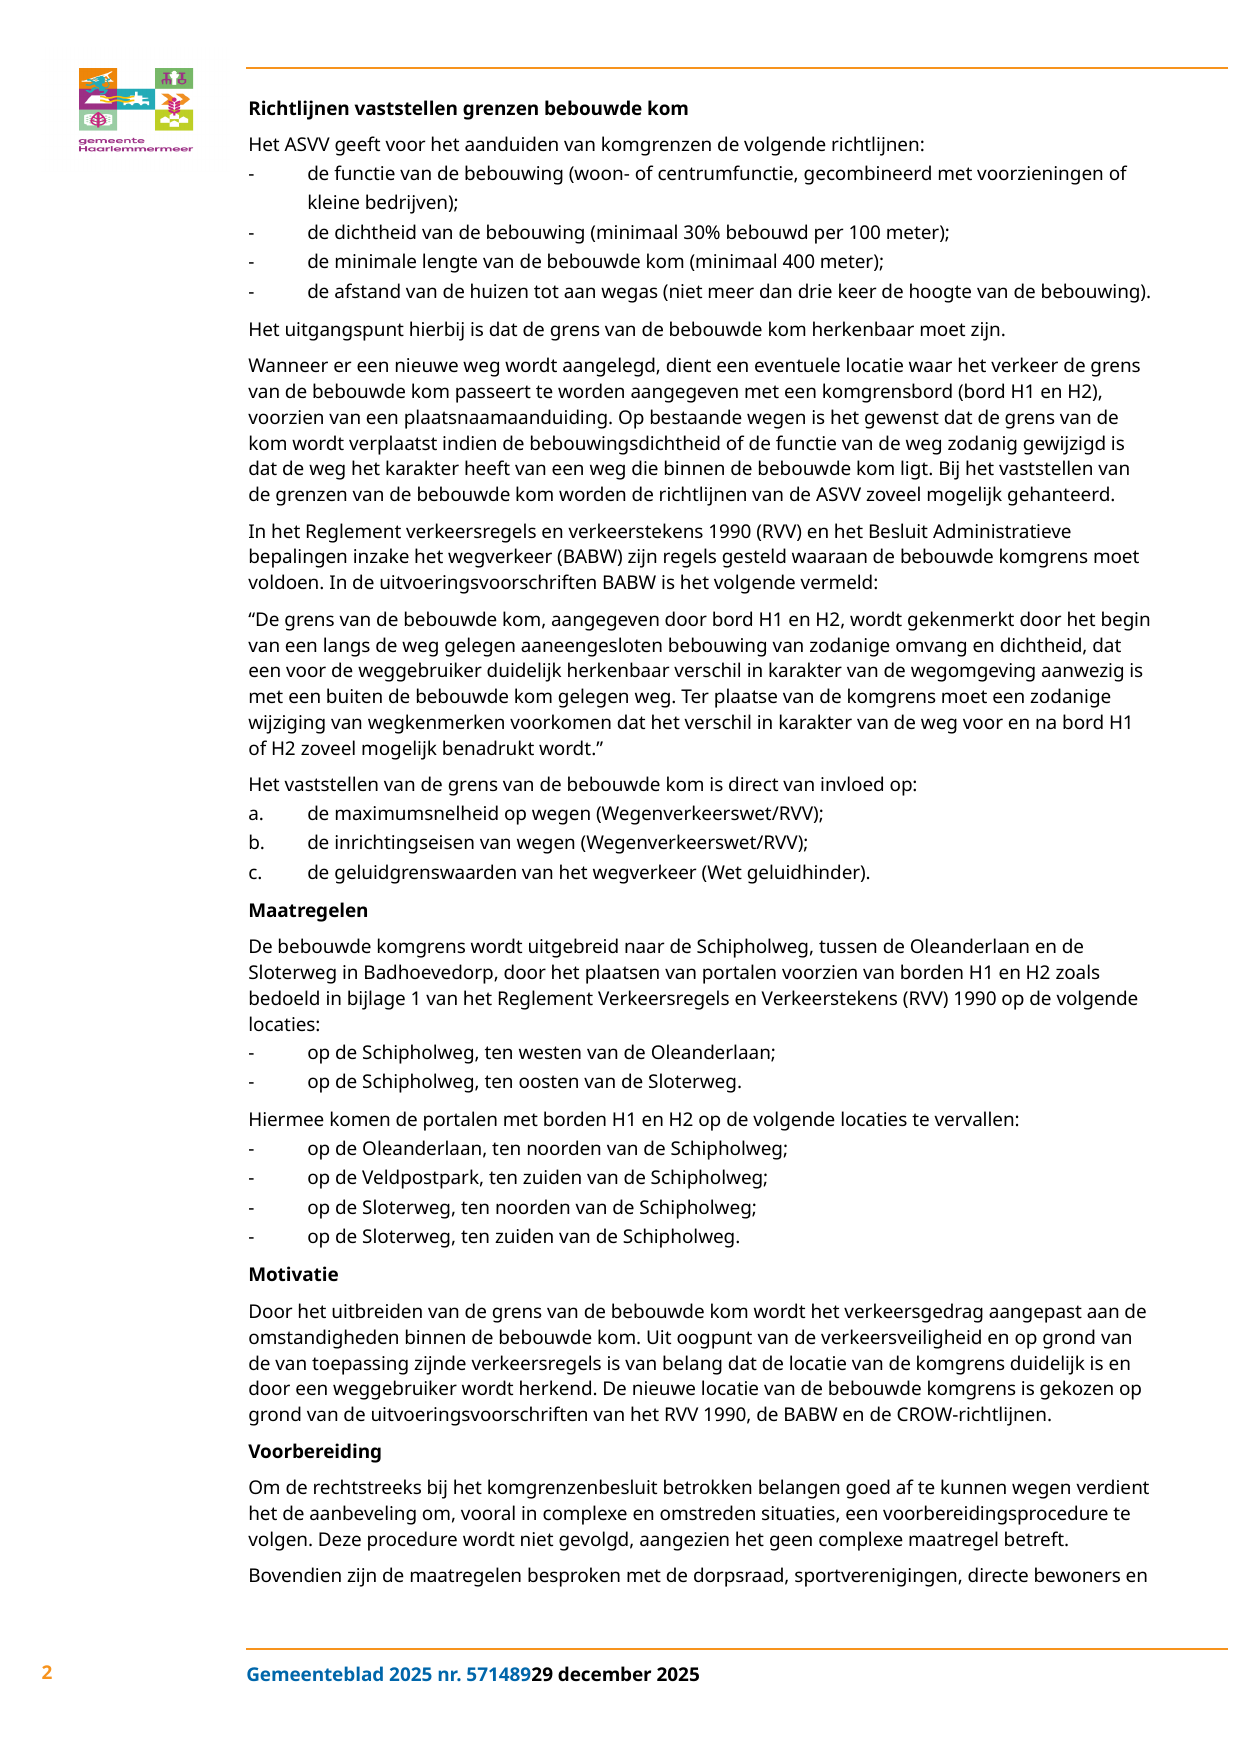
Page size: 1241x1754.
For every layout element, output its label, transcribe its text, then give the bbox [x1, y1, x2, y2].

list op de Veldpostpark, ten zuiden van de Schipholweg; [248, 1164, 1152, 1190]
list de geluidgrenswaarden van het wegverkeer (Wet geluidhinder). [248, 859, 1152, 885]
list de dichtheid van de bebouwing (minimaal 30% bebouwd per 100 meter); [248, 219, 1152, 245]
list de inrichtingseisen van wegen (Wegenverkeerswet/RVV); [248, 829, 1152, 855]
text Motivatie [248, 1262, 1152, 1287]
list op de Schipholweg, ten westen van de Oleanderlaan; [248, 1039, 1152, 1065]
text In het Reglement verkeersregels en verkeerstekens 1990 (RVV) en het Besluit Administratieve bepalingen inzake het wegverkeer (BABW) zijn regels gesteld waaraan de bebouwde komgrens moet voldoen. In de uitvoeringsvoorschriften BABW is het volgende vermeld: [248, 518, 1152, 595]
text Voorbereiding [248, 1438, 1152, 1463]
text Maatregelen [248, 897, 1152, 923]
text Bovendien zijn de maatregelen besproken met de dorpsraad, sportverenigingen, directe bewoners en [248, 1563, 1152, 1588]
list de afstand van de huizen tot aan wegas (niet meer dan drie keer de hoogte van de bebouwing). [248, 278, 1152, 304]
list op de Sloterweg, ten zuiden van de Schipholweg. [248, 1224, 1152, 1249]
list op de Sloterweg, ten noorden van de Schipholweg; [248, 1194, 1152, 1220]
list de functie van de bebouwing (woon- of centrumfunctie, gecombineerd met voorzieningen of kleine bedrijven); [248, 160, 1152, 215]
list op de Schipholweg, ten oosten van de Sloterweg. [248, 1069, 1152, 1094]
text Het uitgangspunt hierbij is dat de grens van de bebouwde kom herkenbaar moet zijn. [248, 316, 1152, 342]
picture [41, 47, 231, 172]
text Hiermee komen de portalen met borden H1 en H2 op de volgende locaties te vervallen: [248, 1107, 1152, 1132]
list op de Oleanderlaan, ten noorden van de Schipholweg; [248, 1135, 1152, 1161]
text “De grens van de bebouwde kom, aangegeven door bord H1 en H2, wordt gekenmerkt door het begin van een langs de weg gelegen aaneengesloten bebouwing van zodanige omvang en dichtheid, dat een voor de weggebruiker duidelijk herkenbaar verschil in karakter van de wegomgeving aanwezig is met een buiten de bebouwde kom gelegen weg. Ter plaatse van de komgrens moet een zodanige wijziging van wegkenmerken voorkomen dat het verschil in karakter van de weg voor en na bord H1 of H2 zoveel mogelijk benadrukt wordt.” [248, 606, 1152, 761]
text Het vaststellen van de grens van de bebouwde kom is direct van invloed op: [248, 771, 1152, 797]
text Wanneer er een nieuwe weg wordt aangelegd, dient een eventuele locatie waar het verkeer de grens van de bebouwde kom passeert te worden aangegeven met een komgrensbord (bord H1 en H2), voorzien van een plaatsnaamaanduiding. Op bestaande wegen is het gewenst dat de grens van de kom wordt verplaatst indien de bebouwingsdichtheid of de functie van de weg zodanig gewijzigd is dat de weg het karakter heeft van een weg die binnen de bebouwde kom ligt. Bij het vaststellen van de grenzen van de bebouwde kom worden de richtlijnen van de ASVV zoveel mogelijk gehanteerd. [248, 353, 1152, 507]
text Door het uitbreiden van de grens van de bebouwde kom wordt het verkeersgedrag aangepast aan de omstandigheden binnen de bebouwde kom. Uit oogpunt van de verkeersveiligheid en op grond van de van toepassing zijnde verkeersregels is van belang dat de locatie van de komgrens duidelijk is en door een weggebruiker wordt herkend. De nieuwe locatie van de bebouwde komgrens is gekozen op grond van de uitvoeringsvoorschriften van het RVV 1990, de BABW en de CROW-richtlijnen. [248, 1298, 1152, 1427]
text Richtlijnen vaststellen grenzen bebouwde kom [248, 95, 1152, 121]
list de minimale lengte van de bebouwde kom (minimaal 400 meter); [248, 248, 1152, 274]
list de maximumsnelheid op wegen (Wegenverkeerswet/RVV); [248, 800, 1152, 826]
text De bebouwde komgrens wordt uitgebreid naar de Schipholweg, tussen de Oleanderlaan en de Sloterweg in Badhoevedorp, door het plaatsen van portalen voorzien van borden H1 en H2 zoals bedoeld in bijlage 1 van het Reglement Verkeersregels en Verkeerstekens (RVV) 1990 op de volgende locaties: [248, 933, 1152, 1036]
text Om de rechtstreeks bij het komgrenzenbesluit betrokken belangen goed af te kunnen wegen verdient het de aanbeveling om, vooral in complexe en omstreden situaties, een voorbereidingsprocedure te volgen. Deze procedure wordt niet gevolgd, aangezien het geen complexe maatregel betreft. [248, 1474, 1152, 1552]
text Het ASVV geeft voor het aanduiden van komgrenzen de volgende richtlijnen: [248, 131, 1152, 157]
